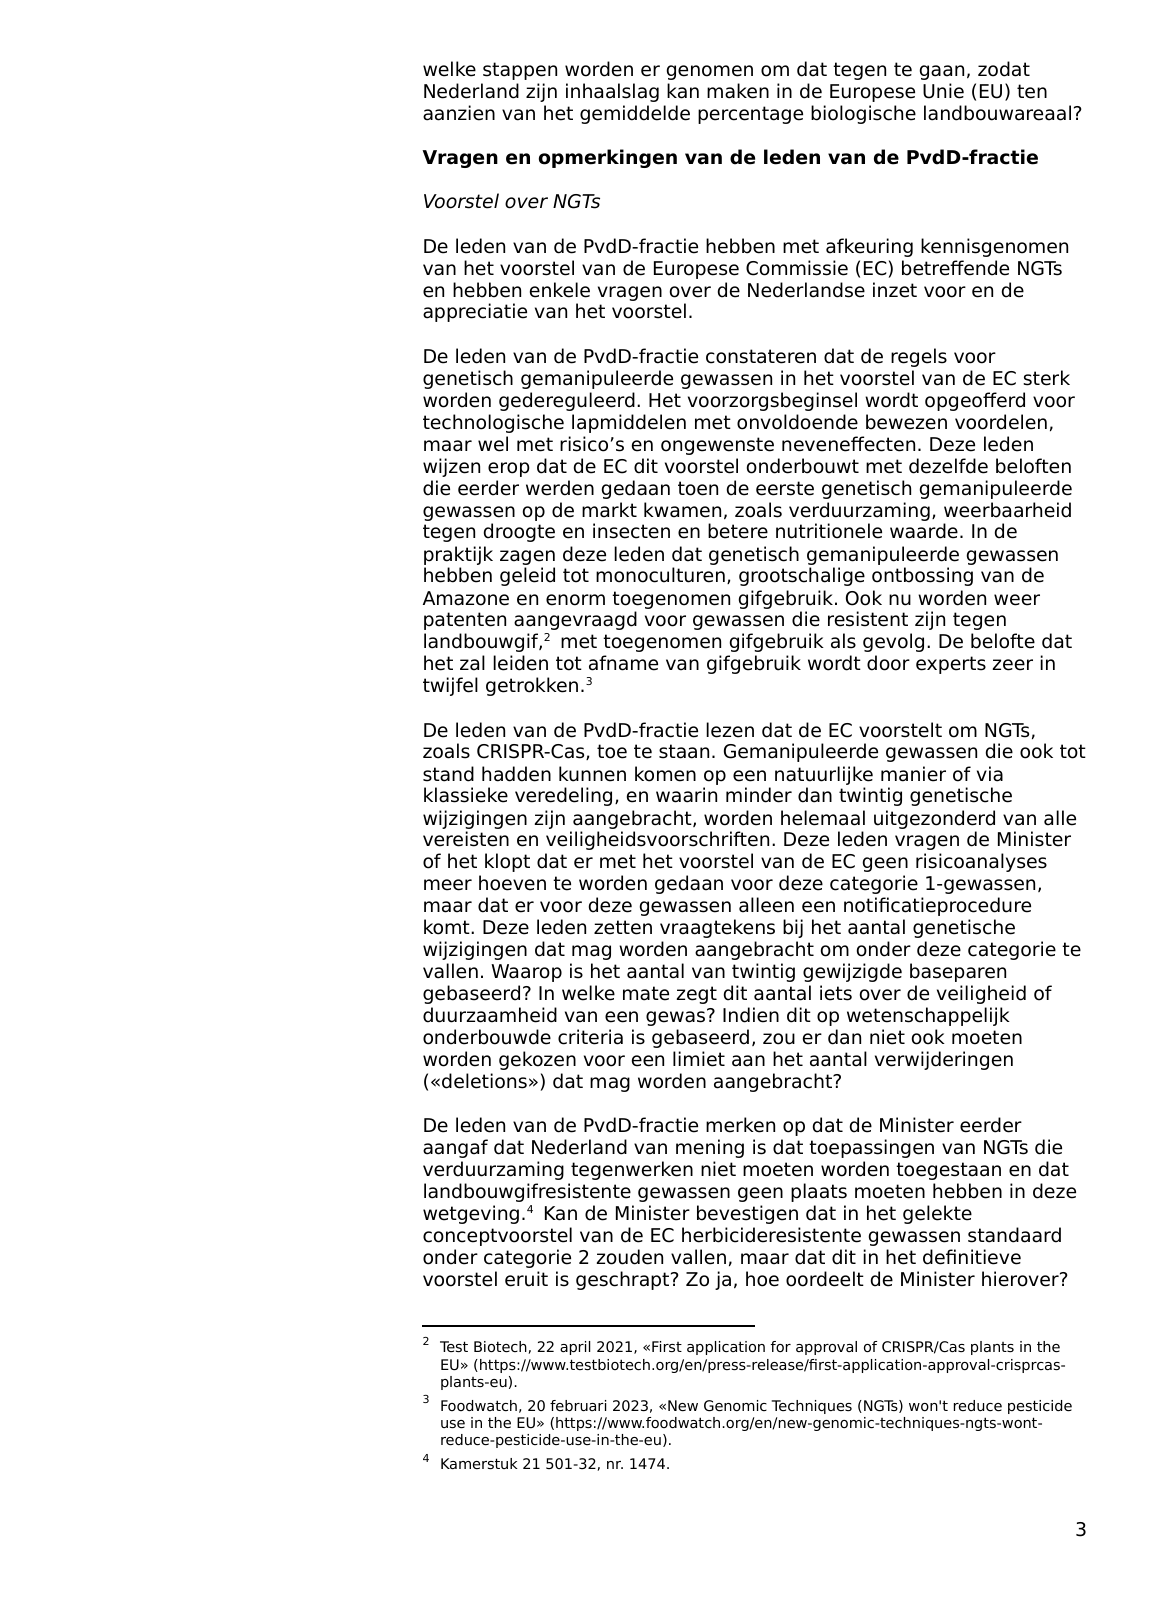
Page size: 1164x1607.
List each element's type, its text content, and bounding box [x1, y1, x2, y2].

text welke stappen worden er genomen om dat tegen te gaan, zodat Nederland zijn inhaalslag kan maken in de Europese Unie (EU) ten aanzien van het gemiddelde percentage biologische landbouwareaal? [422, 59, 1087, 125]
text De leden van de PvdD-fractie merken op dat de Minister eerder aangaf dat Nederland van mening is dat toepassingen van NGTs die verduurzaming tegenwerken niet moeten worden toegestaan en dat landbouwgifresistente gewassen geen plaats moeten hebben in deze wetgeving. Kan de Minister bevestigen dat in het gelekte conceptvoorstel van de EC herbicideresistente gewassen standaard onder categorie 2 zouden vallen, maar dat dit in het definitieve voorstel eruit is geschrapt? Zo ja, hoe oordeelt de Minister hierover? [422, 1115, 1087, 1291]
text De leden van de PvdD-fractie lezen dat de EC voorstelt om NGTs, zoals CRISPR-Cas, toe te staan. Gemanipuleerde gewassen die ook tot stand hadden kunnen komen op een natuurlijke manier of via klassieke veredeling, en waarin minder dan twintig genetische wijzigingen zijn aangebracht, worden helemaal uitgezonderd van alle vereisten en veiligheidsvoorschriften. Deze leden vragen de Minister of het klopt dat er met het voorstel van de EC geen risicoanalyses meer hoeven te worden gedaan voor deze categorie 1-gewassen, maar dat er voor deze gewassen alleen een notificatieprocedure komt. Deze leden zetten vraagtekens bij het aantal genetische wijzigingen dat mag worden aangebracht om onder deze categorie te vallen. Waarop is het aantal van twintig gewijzigde baseparen gebaseerd? In welke mate zegt dit aantal iets over de veiligheid of duurzaamheid van een gewas? Indien dit op wetenschappelijk onderbouwde criteria is gebaseerd, zou er dan niet ook moeten worden gekozen voor een limiet aan het aantal verwijderingen («deletions») dat mag worden aangebracht? [422, 719, 1087, 1093]
text Test Biotech, 22 april 2021, «First application for approval of CRISPR/Cas plants in the EU» (https://www.testbiotech.org/en/press-release/first-application-approval-crisprcas-plants-eu). [422, 1335, 1087, 1391]
text De leden van de PvdD-fractie constateren dat de regels voor genetisch gemanipuleerde gewassen in het voorstel van de EC sterk worden gedereguleerd. Het voorzorgsbeginsel wordt opgeofferd voor technologische lapmiddelen met onvoldoende bewezen voordelen, maar wel met risico’s en ongewenste neveneffecten. Deze leden wijzen erop dat de EC dit voorstel onderbouwt met dezelfde beloften die eerder werden gedaan toen de eerste genetisch gemanipuleerde gewassen op de markt kwamen, zoals verduurzaming, weerbaarheid tegen droogte en insecten en betere nutritionele waarde. In de praktijk zagen deze leden dat genetisch gemanipuleerde gewassen hebben geleid tot monoculturen, grootschalige ontbossing van de Amazone en enorm toegenomen gifgebruik. Ook nu worden weer patenten aangevraagd voor gewassen die resistent zijn tegen landbouwgif, met toegenomen gifgebruik als gevolg. De belofte dat het zal leiden tot afname van gifgebruik wordt door experts zeer in twijfel getrokken. [422, 346, 1087, 697]
text Foodwatch, 20 februari 2023, «New Genomic Techniques (NGTs) won't reduce pesticide use in the EU» (https://www.foodwatch.org/en/new-genomic-techniques-ngts-wont-reduce-pesticide-use-in-the-eu). [422, 1393, 1087, 1449]
text Kamerstuk 21 501-32, nr. 1474. [422, 1452, 1087, 1474]
text De leden van de PvdD-fractie hebben met afkeuring kennisgenomen van het voorstel van de Europese Commissie (EC) betreffende NGTs en hebben enkele vragen over de Nederlandse inzet voor en de appreciatie van het voorstel. [422, 236, 1087, 323]
subtitle Voorstel over NGTs [422, 191, 1087, 213]
subtitle Vragen en opmerkingen van de leden van de PvdD-fractie [422, 147, 1087, 169]
